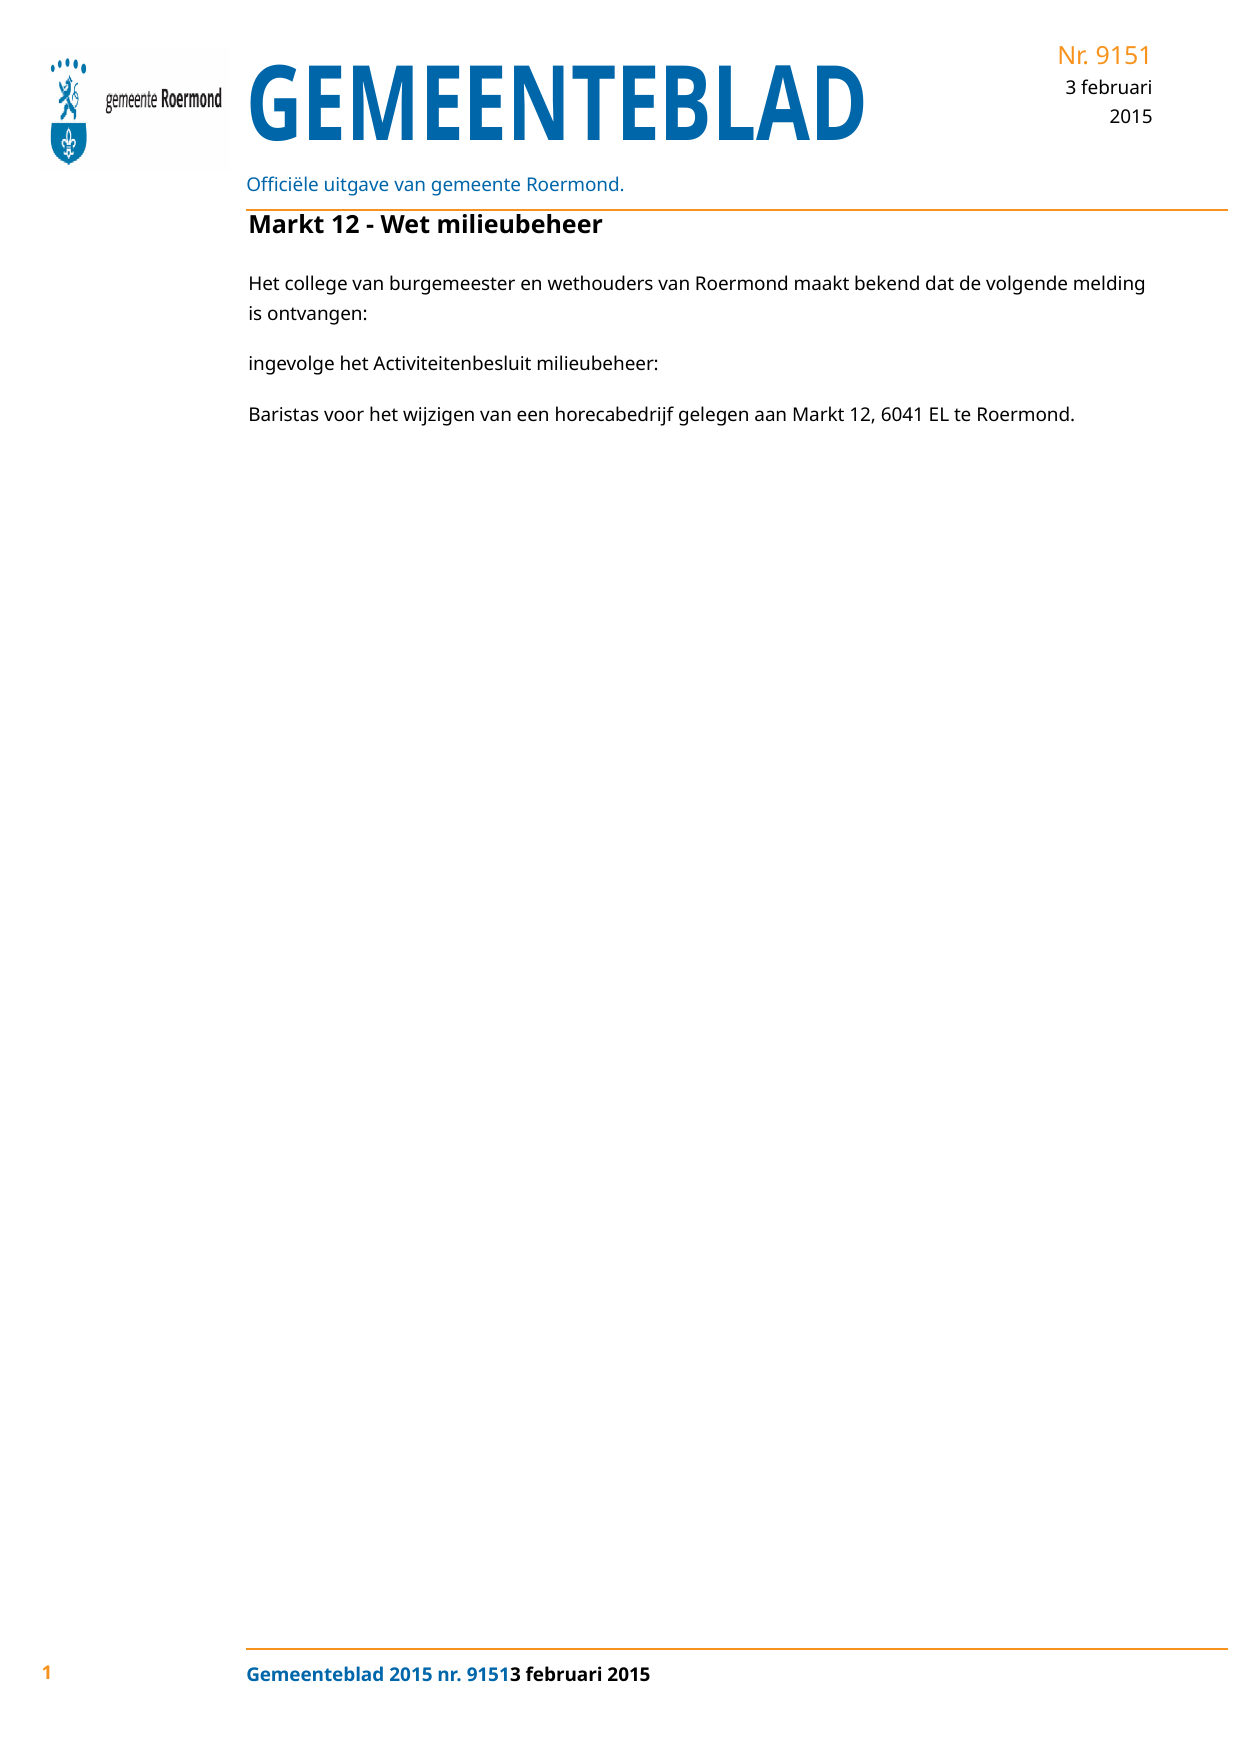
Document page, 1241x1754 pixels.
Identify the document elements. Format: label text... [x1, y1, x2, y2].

text Markt 12 - Wet milieubeheer [248, 211, 1152, 241]
text Baristas voor het wijzigen van een horecabedrijf gelegen aan Markt 12, 6041 EL te Roermond. [248, 401, 1152, 426]
picture [41, 47, 231, 172]
text ingevolge het Activiteitenbesluit milieubeheer: [248, 350, 1152, 376]
text Het college van burgemeester en wethouders van Roermond maakt bekend dat de volgende melding is ontvangen: [248, 270, 1152, 326]
